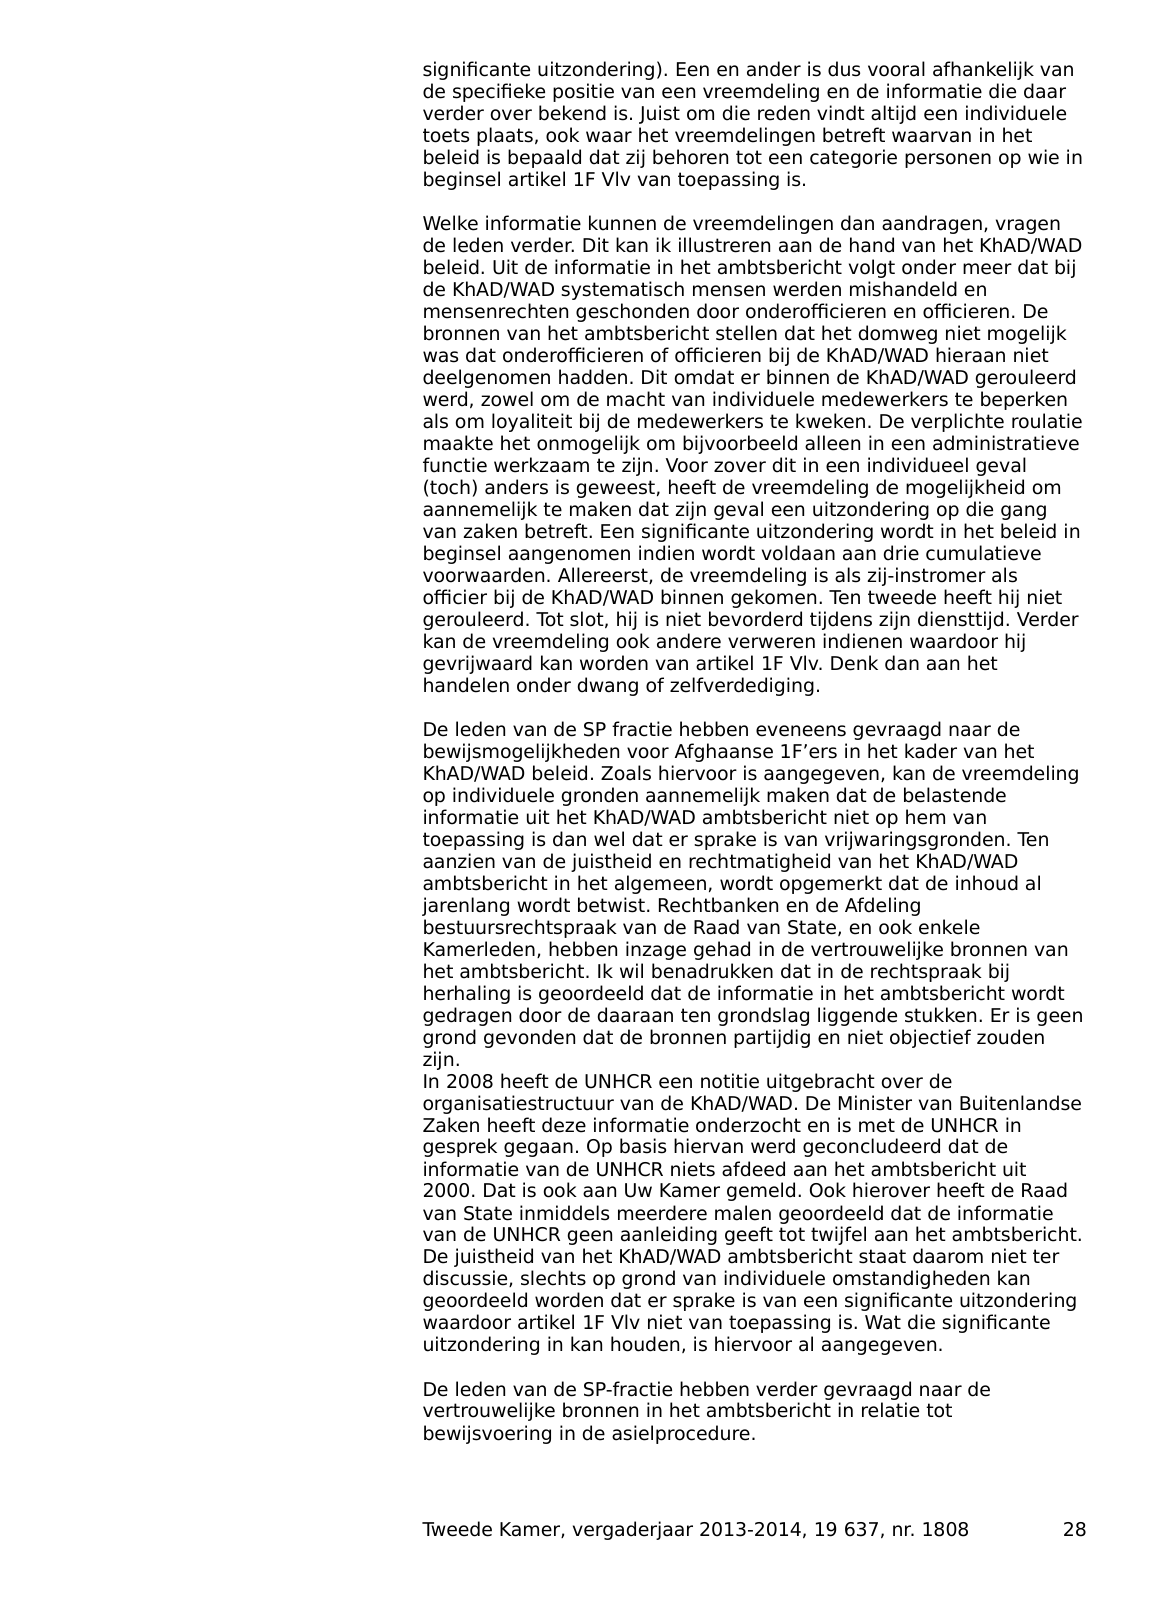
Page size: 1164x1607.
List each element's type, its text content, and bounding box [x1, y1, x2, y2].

text In 2008 heeft de UNHCR een notitie uitgebracht over de organisatiestructuur van de KhAD/WAD. De Minister van Buitenlandse Zaken heeft deze informatie onderzocht en is met de UNHCR in gesprek gegaan. Op basis hiervan werd geconcludeerd dat de informatie van de UNHCR niets afdeed aan het ambtsbericht uit 2000. Dat is ook aan Uw Kamer gemeld. Ook hierover heeft de Raad van State inmiddels meerdere malen geoordeeld dat de informatie van de UNHCR geen aanleiding geeft tot twijfel aan het ambtsbericht. De juistheid van het KhAD/WAD ambtsbericht staat daarom niet ter discussie, slechts op grond van individuele omstandigheden kan geoordeeld worden dat er sprake is van een significante uitzondering waardoor artikel 1F Vlv niet van toepassing is. Wat die significante uitzondering in kan houden, is hiervoor al aangegeven. [422, 1071, 1087, 1356]
text De leden van de SP-fractie hebben verder gevraagd naar de vertrouwelijke bronnen in het ambtsbericht in relatie tot bewijsvoering in de asielprocedure. [422, 1378, 1087, 1444]
text significante uitzondering). Een en ander is dus vooral afhankelijk van de specifieke positie van een vreemdeling en de informatie die daar verder over bekend is. Juist om die reden vindt altijd een individuele toets plaats, ook waar het vreemdelingen betreft waarvan in het beleid is bepaald dat zij behoren tot een categorie personen op wie in beginsel artikel 1F Vlv van toepassing is. [422, 59, 1087, 191]
text Welke informatie kunnen de vreemdelingen dan aandragen, vragen de leden verder. Dit kan ik illustreren aan de hand van het KhAD/WAD beleid. Uit de informatie in het ambtsbericht volgt onder meer dat bij de KhAD/WAD systematisch mensen werden mishandeld en mensenrechten geschonden door onderofficieren en officieren. De bronnen van het ambtsbericht stellen dat het domweg niet mogelijk was dat onderofficieren of officieren bij de KhAD/WAD hieraan niet deelgenomen hadden. Dit omdat er binnen de KhAD/WAD gerouleerd werd, zowel om de macht van individuele medewerkers te beperken als om loyaliteit bij de medewerkers te kweken. De verplichte roulatie maakte het onmogelijk om bijvoorbeeld alleen in een administratieve functie werkzaam te zijn. Voor zover dit in een individueel geval (toch) anders is geweest, heeft de vreemdeling de mogelijkheid om aannemelijk te maken dat zijn geval een uitzondering op die gang van zaken betreft. Een significante uitzondering wordt in het beleid in beginsel aangenomen indien wordt voldaan aan drie cumulatieve voorwaarden. Allereerst, de vreemdeling is als zij-instromer als officier bij de KhAD/WAD binnen gekomen. Ten tweede heeft hij niet gerouleerd. Tot slot, hij is niet bevorderd tijdens zijn diensttijd. Verder kan de vreemdeling ook andere verweren indienen waardoor hij gevrijwaard kan worden van artikel 1F Vlv. Denk dan aan het handelen onder dwang of zelfverdediging. [422, 213, 1087, 697]
text De leden van de SP fractie hebben eveneens gevraagd naar de bewijsmogelijkheden voor Afghaanse 1F’ers in het kader van het KhAD/WAD beleid. Zoals hiervoor is aangegeven, kan de vreemdeling op individuele gronden aannemelijk maken dat de belastende informatie uit het KhAD/WAD ambtsbericht niet op hem van toepassing is dan wel dat er sprake is van vrijwaringsgronden. Ten aanzien van de juistheid en rechtmatigheid van het KhAD/WAD ambtsbericht in het algemeen, wordt opgemerkt dat de inhoud al jarenlang wordt betwist. Rechtbanken en de Afdeling bestuursrechtspraak van de Raad van State, en ook enkele Kamerleden, hebben inzage gehad in de vertrouwelijke bronnen van het ambtsbericht. Ik wil benadrukken dat in de rechtspraak bij herhaling is geoordeeld dat de informatie in het ambtsbericht wordt gedragen door de daaraan ten grondslag liggende stukken. Er is geen grond gevonden dat de bronnen partijdig en niet objectief zouden zijn. [422, 719, 1087, 1071]
